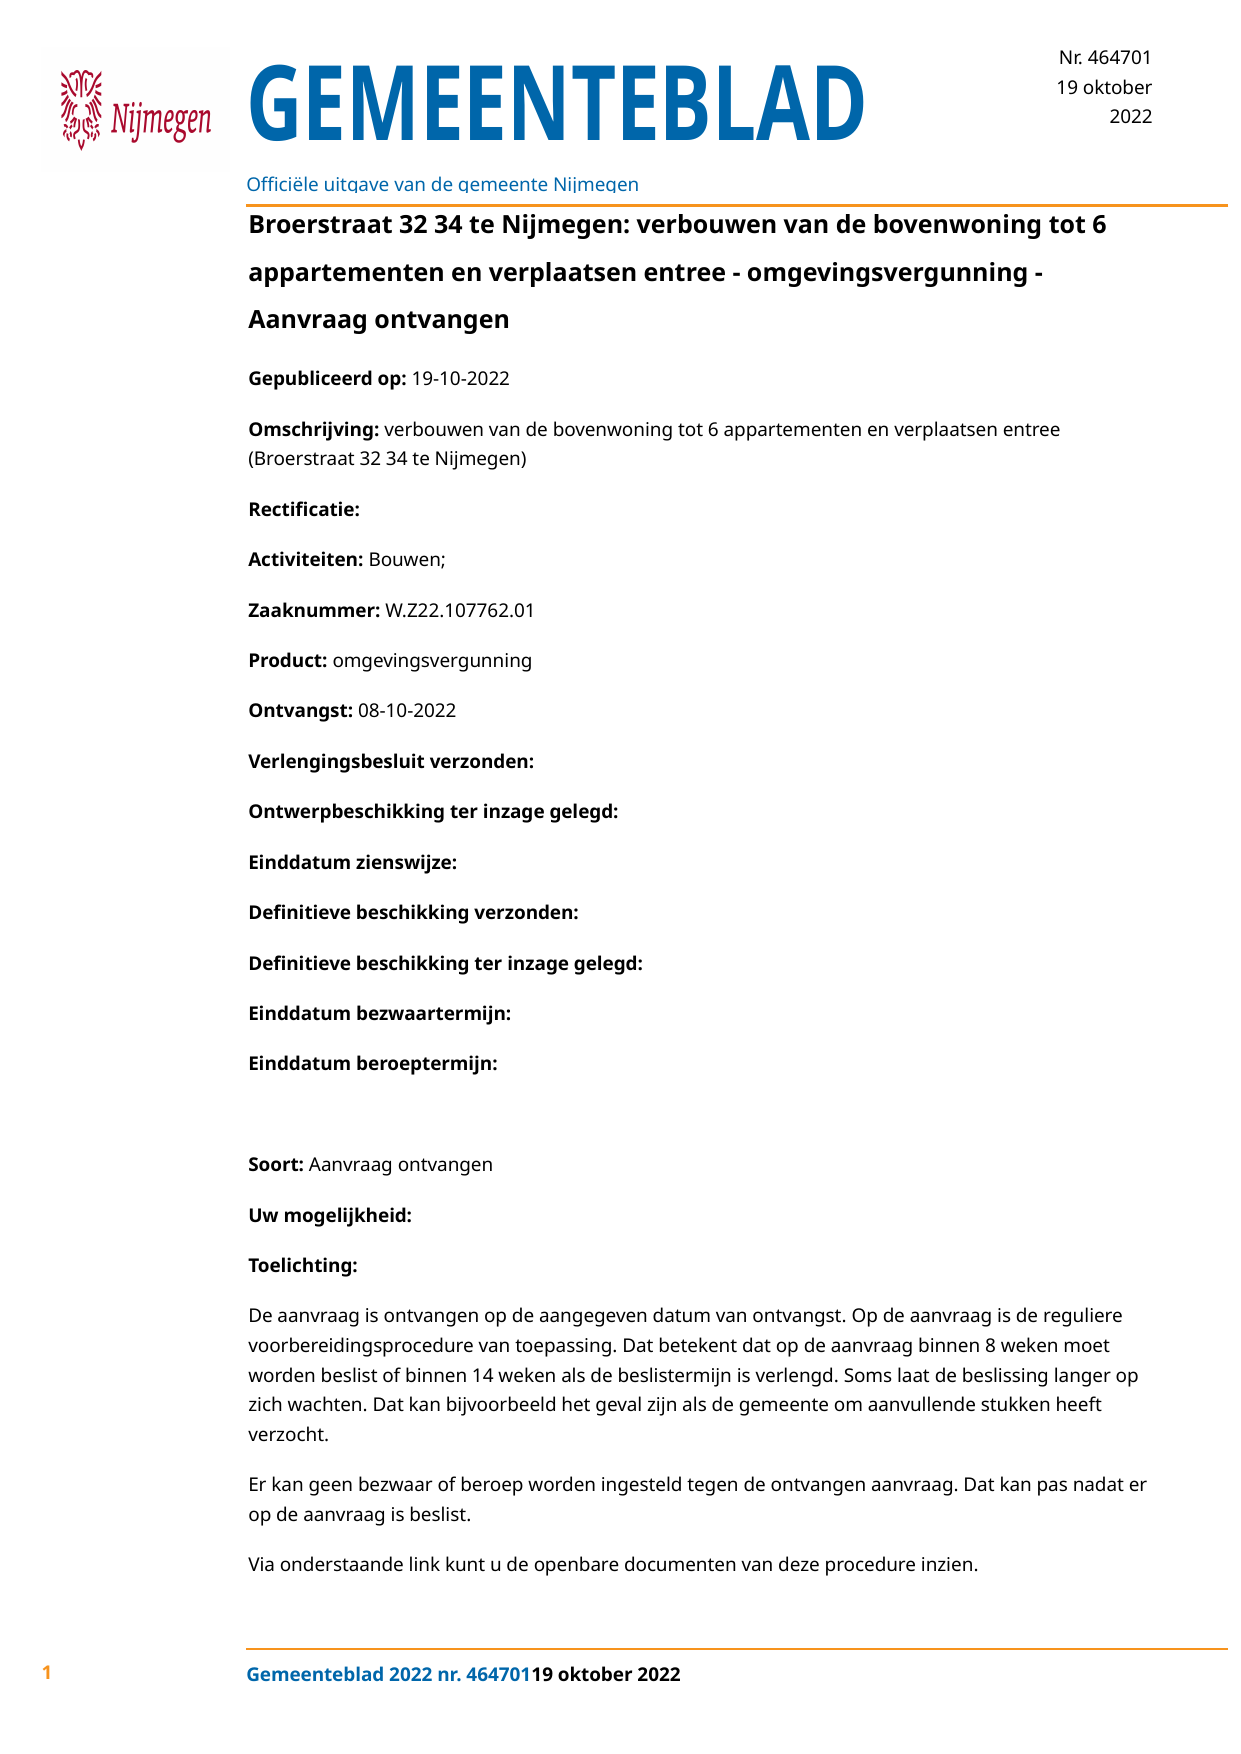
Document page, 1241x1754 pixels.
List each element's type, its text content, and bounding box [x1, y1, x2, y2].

text Broerstraat 32 34 te Nijmegen: verbouwen van de bovenwoning tot 6 appartementen en verplaatsen entree - omgevingsvergunning - Aanvraag ontvangen [248, 207, 1152, 336]
text Er kan geen bezwaar of beroep worden ingesteld tegen de ontvangen aanvraag. Dat kan pas nadat er op de aanvraag is beslist. [248, 1471, 1152, 1527]
text Gepubliceerd op: 19-10-2022 [248, 366, 1152, 391]
text Ontwerpbeschikking ter inzage gelegd: [248, 798, 1152, 824]
text Definitieve beschikking verzonden: [248, 899, 1152, 925]
text Soort: Aanvraag ontvangen [248, 1151, 1152, 1177]
text Toelichting: [248, 1252, 1152, 1278]
text Ontvangst: 08-10-2022 [248, 698, 1152, 723]
text Einddatum bezwaartermijn: [248, 1000, 1152, 1026]
picture [41, 47, 231, 172]
text Via onderstaande link kunt u de openbare documenten van deze procedure inzien. [248, 1551, 1152, 1577]
text Verlengingsbesluit verzonden: [248, 748, 1152, 774]
text Einddatum zienswijze: [248, 849, 1152, 874]
text De aanvraag is ontvangen op de aangegeven datum van ontvangst. Op de aanvraag is de reguliere voorbereidingsprocedure van toepassing. Dat betekent dat op de aanvraag binnen 8 weken moet worden beslist of binnen 14 weken als de beslistermijn is verlengd. Soms laat de beslissing langer op zich wachten. Dat kan bijvoorbeeld het geval zijn als de gemeente om aanvullende stukken heeft verzocht. [248, 1303, 1152, 1447]
text Rectificatie: [248, 496, 1152, 522]
text Zaaknummer: W.Z22.107762.01 [248, 597, 1152, 622]
text Definitieve beschikking ter inzage gelegd: [248, 950, 1152, 975]
text Einddatum beroeptermijn: [248, 1051, 1152, 1076]
text Product: omgevingsvergunning [248, 647, 1152, 673]
text Activiteiten: Bouwen; [248, 546, 1152, 572]
text Omschrijving: verbouwen van de bovenwoning tot 6 appartementen en verplaatsen entree (Broerstraat 32 34 te Nijmegen) [248, 416, 1152, 471]
text Uw mogelijkheid: [248, 1202, 1152, 1227]
